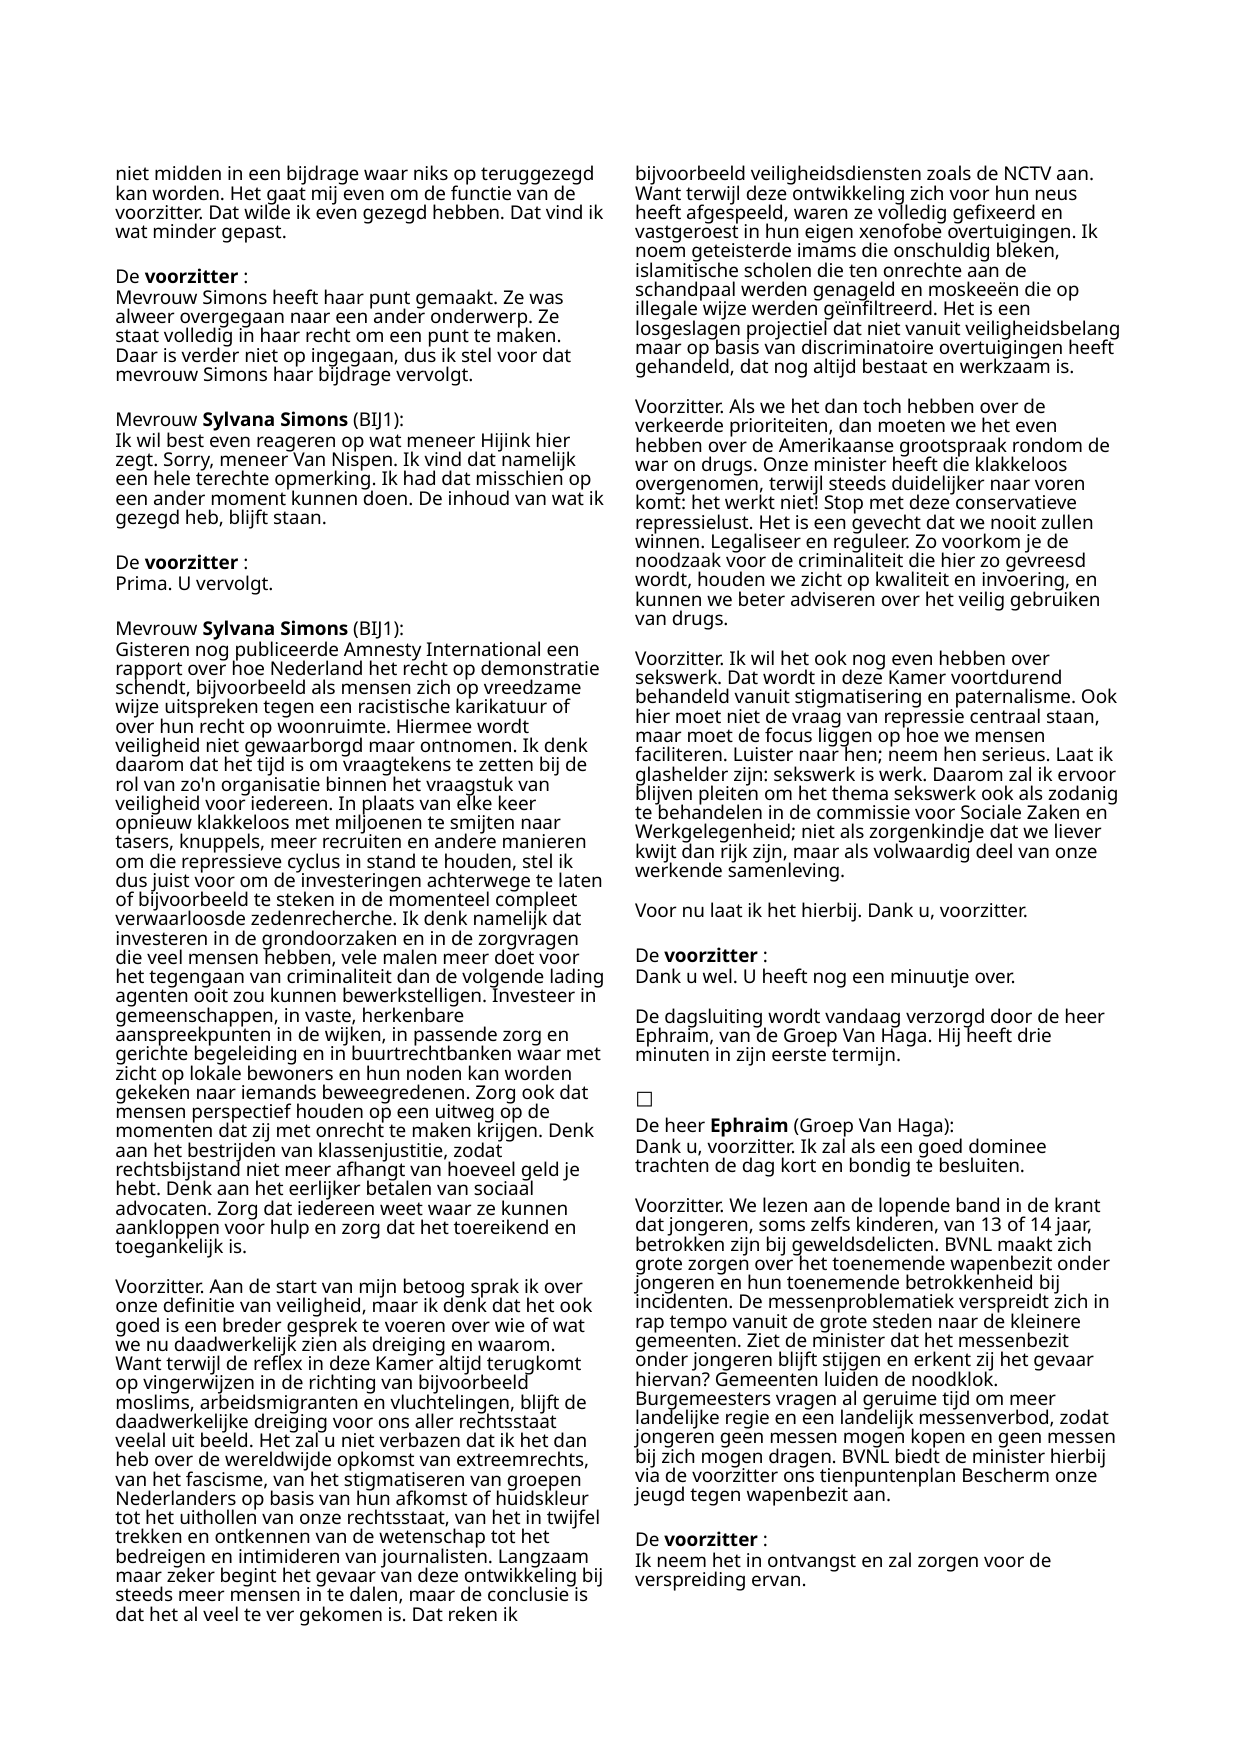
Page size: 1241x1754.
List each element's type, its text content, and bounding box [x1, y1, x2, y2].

text De voorzitter : [635, 1526, 1125, 1552]
text De voorzitter : [635, 942, 1125, 968]
text Ik neem het in ontvangst en zal zorgen voor de verspreiding ervan. [635, 1552, 1125, 1591]
text De voorzitter : [115, 549, 605, 575]
text Voorzitter. Aan de start van mijn betoog sprak ik over onze definitie van veiligheid, maar ik denk dat het ook goed is een breder gesprek te voeren over wie of wat we nu daadwerkelijk zien als dreiging en waarom. Want terwijl de reflex in deze Kamer altijd terugkomt op vingerwijzen in de richting van bijvoorbeeld moslims, arbeidsmigranten en vluchtelingen, blijft de daadwerkelijke dreiging voor ons aller rechtsstaat veelal uit beeld. Het zal u niet verbazen dat ik het dan heb over de wereldwijde opkomst van extreemrechts, van het fascisme, van het stigmatiseren van groepen Nederlanders op basis van hun afkomst of huidskleur tot het uithollen van onze rechtsstaat, van het in twijfel trekken en ontkennen van de wetenschap tot het bedreigen en intimideren van journalisten. Langzaam maar zeker begint het gevaar van deze ontwikkeling bij steeds meer mensen in te dalen, maar de conclusie is dat het al veel te ver gekomen is. Dat reken ik [115, 1278, 605, 1625]
text Voorzitter. Als we het dan toch hebben over de verkeerde prioriteiten, dan moeten we het even hebben over de Amerikaanse grootspraak rondom de war on drugs. Onze minister heeft die klakkeloos overgenomen, terwijl steeds duidelijker naar voren komt: het werkt niet! Stop met deze conservatieve repressielust. Het is een gevecht dat we nooit zullen winnen. Legaliseer en reguleer. Zo voorkom je de noodzaak voor de criminaliteit die hier zo gevreesd wordt, houden we zicht op kwaliteit en invoering, en kunnen we beter adviseren over het veilig gebruiken van drugs. [635, 398, 1125, 629]
text Dank u, voorzitter. Ik zal als een goed dominee trachten de dag kort en bondig te besluiten. [635, 1138, 1125, 1176]
text niet midden in een bijdrage waar niks op teruggezegd kan worden. Het gaat mij even om de functie van de voorzitter. Dat wilde ik even gezegd hebben. Dat vind ik wat minder gepast. [115, 165, 605, 242]
text bijvoorbeeld veiligheidsdiensten zoals de NCTV aan. Want terwijl deze ontwikkeling zich voor hun neus heeft afgespeeld, waren ze volledig gefixeerd en vastgeroest in hun eigen xenofobe overtuigingen. Ik noem geteisterde imams die onschuldig bleken, islamitische scholen die ten onrechte aan de schandpaal werden genageld en moskeeën die op illegale wijze werden geïnfiltreerd. Het is een losgeslagen projectiel dat niet vanuit veiligheidsbelang maar op basis van discriminatoire overtuigingen heeft gehandeld, dat nog altijd bestaat en werkzaam is. [635, 165, 1125, 377]
text Mevrouw Sylvana Simons (BIJ1): [115, 615, 605, 641]
text Ik wil best even reageren op wat meneer Hijink hier zegt. Sorry, meneer Van Nispen. Ik vind dat namelijk een hele terechte opmerking. Ik had dat misschien op een ander moment kunnen doen. De inhoud van wat ik gezegd heb, blijft staan. [115, 432, 605, 528]
text Mevrouw Sylvana Simons (BIJ1): [115, 406, 605, 432]
text Voorzitter. We lezen aan de lopende band in de krant dat jongeren, soms zelfs kinderen, van 13 of 14 jaar, betrokken zijn bij geweldsdelicten. BVNL maakt zich grote zorgen over het toenemende wapenbezit onder jongeren en hun toenemende betrokkenheid bij incidenten. De messenproblematiek verspreidt zich in rap tempo vanuit de grote steden naar de kleinere gemeenten. Ziet de minister dat het messenbezit onder jongeren blijft stijgen en erkent zij het gevaar hiervan? Gemeenten luiden de noodklok. Burgemeesters vragen al geruime tijd om meer landelijke regie en een landelijk messenverbod, zodat jongeren geen messen mogen kopen en geen messen bij zich mogen dragen. BVNL biedt de minister hierbij via de voorzitter ons tienpuntenplan Bescherm onze jeugd tegen wapenbezit aan. [635, 1197, 1125, 1506]
text Gisteren nog publiceerde Amnesty International een rapport over hoe Nederland het recht op demonstratie schendt, bijvoorbeeld als mensen zich op vreedzame wijze uitspreken tegen een racistische karikatuur of over hun recht op woonruimte. Hiermee wordt veiligheid niet gewaarborgd maar ontnomen. Ik denk daarom dat het tijd is om vraagtekens te zetten bij de rol van zo'n organisatie binnen het vraagstuk van veiligheid voor iedereen. In plaats van elke keer opnieuw klakkeloos met miljoenen te smijten naar tasers, knuppels, meer recruiten en andere manieren om die repressieve cyclus in stand te houden, stel ik dus juist voor om de investeringen achterwege te laten of bijvoorbeeld te steken in de momenteel compleet verwaarloosde zedenrecherche. Ik denk namelijk dat investeren in de grondoorzaken en in de zorgvragen die veel mensen hebben, vele malen meer doet voor het tegengaan van criminaliteit dan de volgende lading agenten ooit zou kunnen bewerkstelligen. Investeer in gemeenschappen, in vaste, herkenbare aanspreekpunten in de wijken, in passende zorg en gerichte begeleiding en in buurtrechtbanken waar met zicht op lokale bewoners en hun noden kan worden gekeken naar iemands beweegredenen. Zorg ook dat mensen perspectief houden op een uitweg op de momenten dat zij met onrecht te maken krijgen. Denk aan het bestrijden van klassenjustitie, zodat rechtsbijstand niet meer afhangt van hoeveel geld je hebt. Denk aan het eerlijker betalen van sociaal advocaten. Zorg dat iedereen weet waar ze kunnen aankloppen voor hulp en zorg dat het toereikend en toegankelijk is. [115, 641, 605, 1257]
text De heer Ephraim (Groep Van Haga): [635, 1112, 1125, 1138]
text De dagsluiting wordt vandaag verzorgd door de heer Ephraim, van de Groep Van Haga. Hij heeft drie minuten in zijn eerste termijn. [635, 1008, 1125, 1066]
text Prima. U vervolgt. [115, 575, 605, 594]
text Mevrouw Simons heeft haar punt gemaakt. Ze was alweer overgegaan naar een ander onderwerp. Ze staat volledig in haar recht om een punt te maken. Daar is verder niet op ingegaan, dus ik stel voor dat mevrouw Simons haar bijdrage vervolgt. [115, 289, 605, 385]
text Voorzitter. Ik wil het ook nog even hebben over sekswerk. Dat wordt in deze Kamer voortdurend behandeld vanuit stigmatisering en paternalisme. Ook hier moet niet de vraag van repressie centraal staan, maar moet de focus liggen op hoe we mensen faciliteren. Luister naar hen; neem hen serieus. Laat ik glashelder zijn: sekswerk is werk. Daarom zal ik ervoor blijven pleiten om het thema sekswerk ook als zodanig te behandelen in de commissie voor Sociale Zaken en Werkgelegenheid; niet als zorgenkindje dat we liever kwijt dan rijk zijn, maar als volwaardig deel van onze werkende samenleving. [635, 650, 1125, 881]
text Voor nu laat ik het hierbij. Dank u, voorzitter. [635, 902, 1125, 921]
text De voorzitter : [115, 263, 605, 289]
text Dank u wel. U heeft nog een minuutje over. [635, 968, 1125, 987]
text ⬜ [635, 1086, 1125, 1112]
